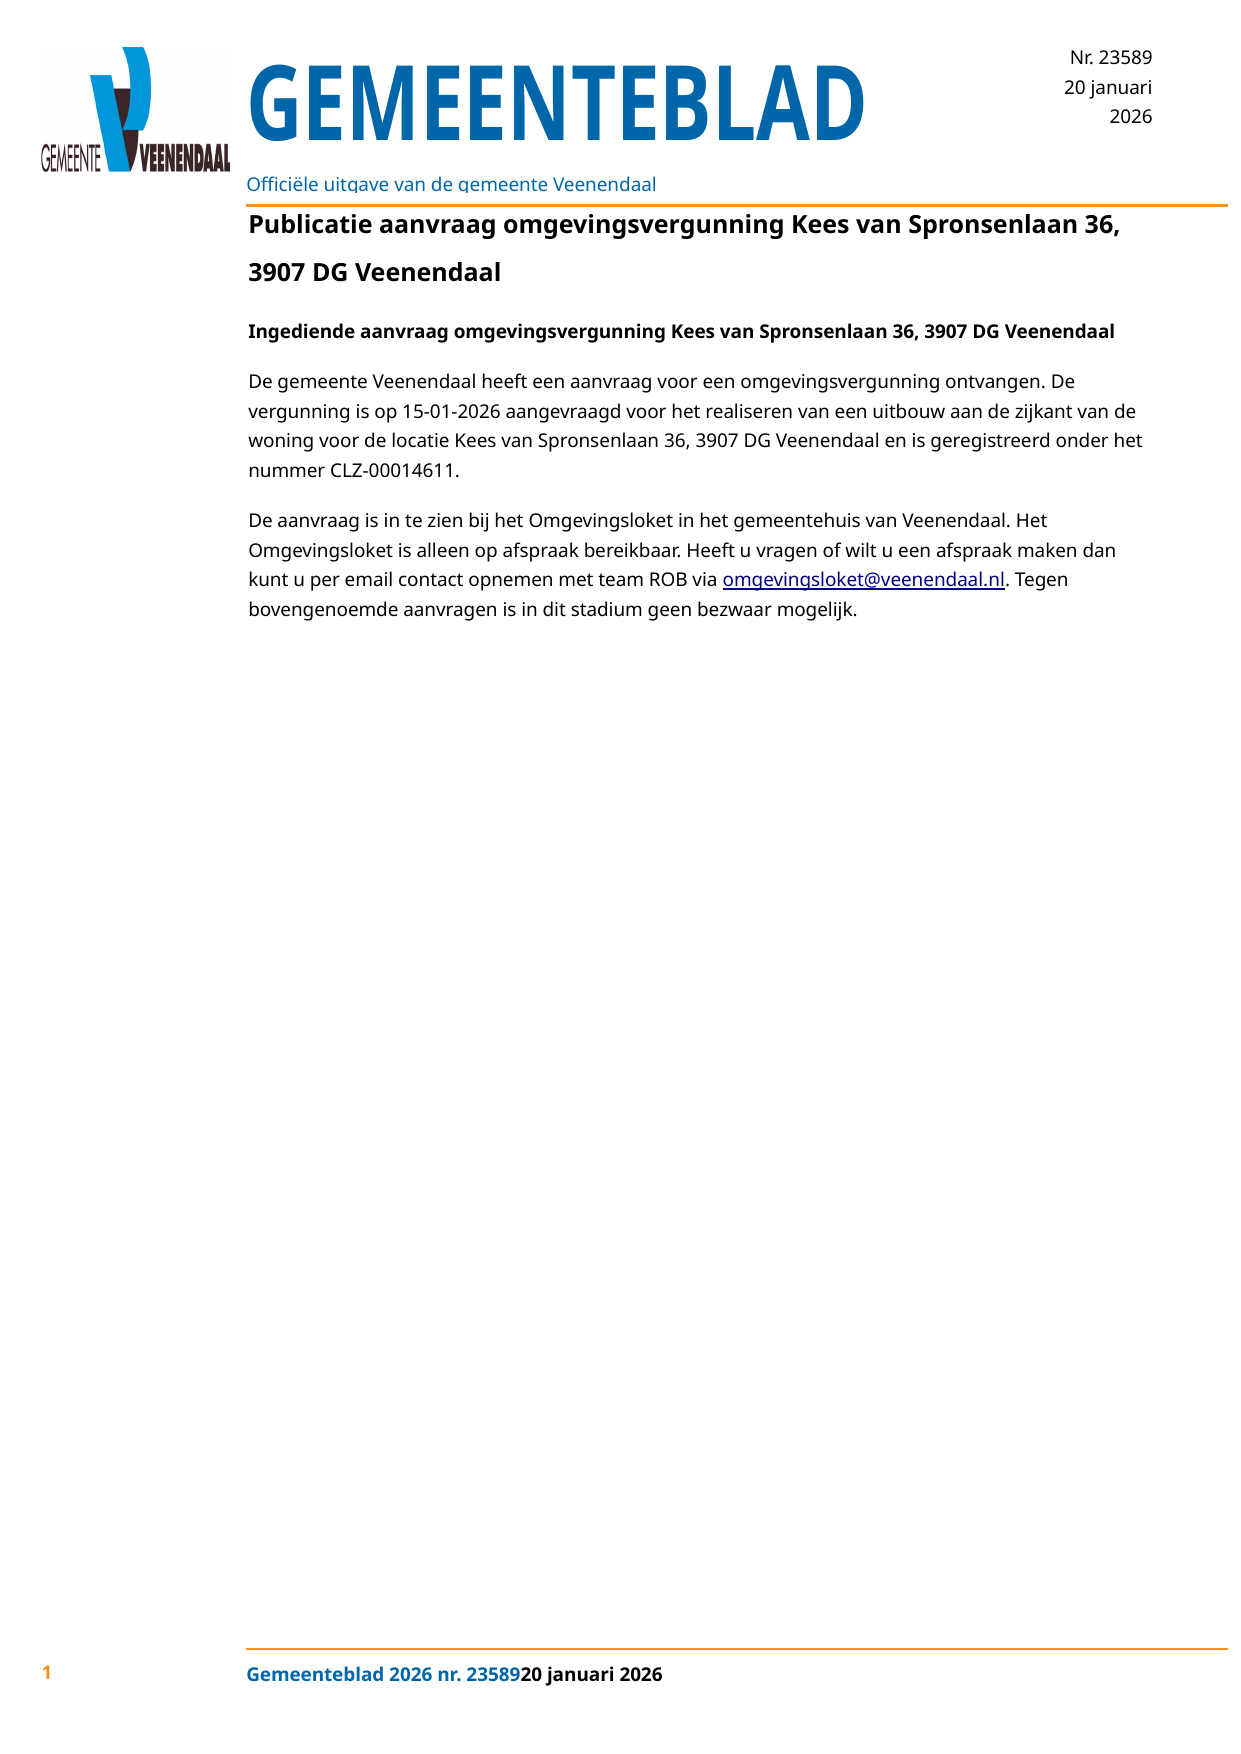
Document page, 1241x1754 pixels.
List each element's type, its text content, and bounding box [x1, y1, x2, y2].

text Publicatie aanvraag omgevingsvergunning Kees van Spronsenlaan 36, 3907 DG Veenendaal [248, 207, 1152, 288]
picture [41, 47, 130, 172]
text Ingediende aanvraag omgevingsvergunning Kees van Spronsenlaan 36, 3907 DG Veenendaal [248, 318, 1152, 344]
text De aanvraag is in te zien bij het Omgevingsloket in het gemeentehuis van Veenendaal. Het Omgevingsloket is alleen op afspraak bereikbaar. Heeft u vragen of wilt u een afspraak maken dan kunt u per email contact opnemen met team ROB via omgevingsloket@veenendaal.nl. Tegen bovengenoemde aanvragen is in dit stadium geen bezwaar mogelijk. [248, 507, 1152, 622]
picture [123, 47, 231, 172]
text De gemeente Veenendaal heeft een aanvraag voor een omgevingsvergunning ontvangen. De vergunning is op 15-01-2026 aangevraagd voor het realiseren van een uitbouw aan de zijkant van de woning voor de locatie Kees van Spronsenlaan 36, 3907 DG Veenendaal en is geregistreerd onder het nummer CLZ-00014611. [248, 368, 1152, 483]
